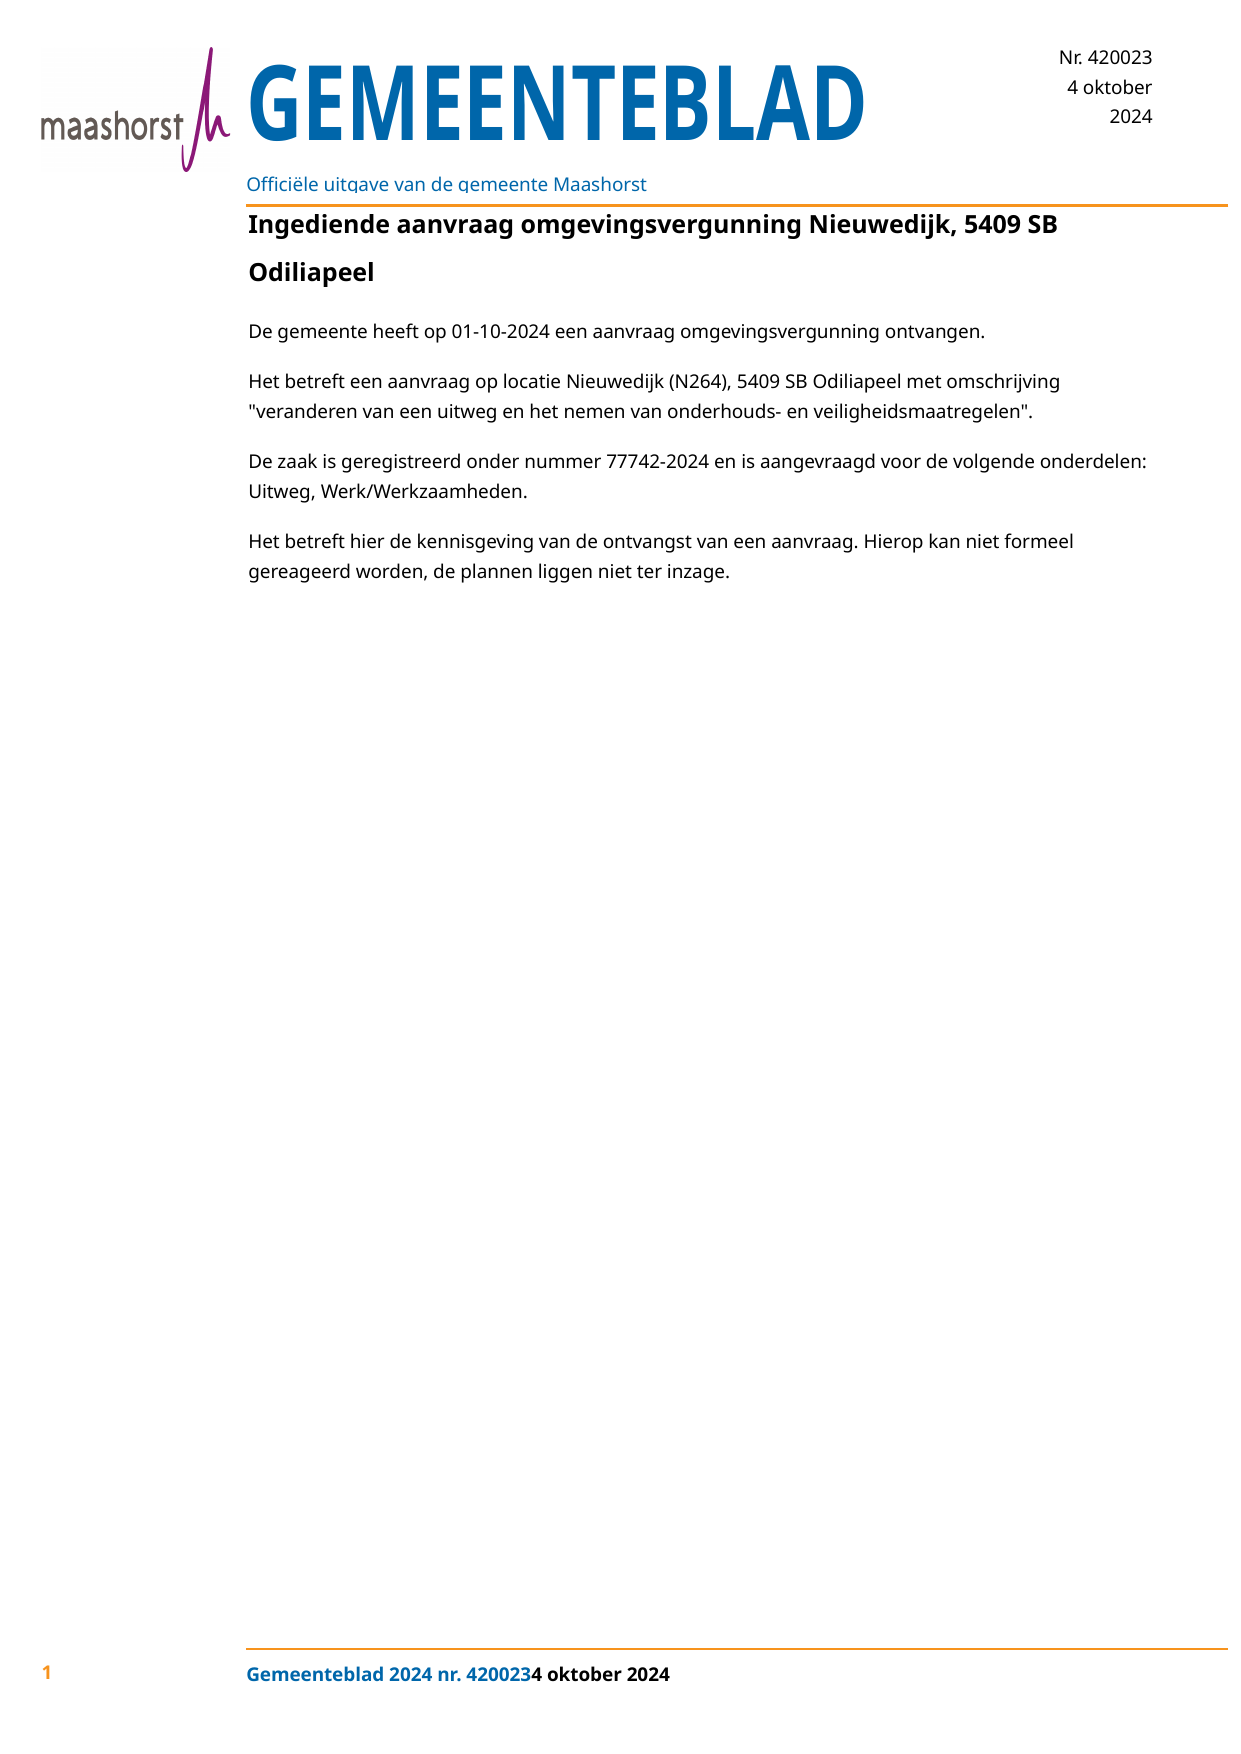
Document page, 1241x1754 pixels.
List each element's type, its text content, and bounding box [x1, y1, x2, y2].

text Het betreft een aanvraag op locatie Nieuwedijk (N264), 5409 SB Odiliapeel met omschrijving "veranderen van een uitweg en het nemen van onderhouds- en veiligheidsmaatregelen". [248, 368, 1152, 424]
text De zaak is geregistreerd onder nummer 77742-2024 en is aangevraagd voor de volgende onderdelen: Uitweg, Werk/Werkzaamheden. [248, 448, 1152, 504]
text De gemeente heeft op 01-10-2024 een aanvraag omgevingsvergunning ontvangen. [248, 318, 1152, 344]
picture [41, 47, 231, 172]
text Ingediende aanvraag omgevingsvergunning Nieuwedijk, 5409 SB Odiliapeel [248, 207, 1152, 288]
text Het betreft hier de kennisgeving van de ontvangst van een aanvraag. Hierop kan niet formeel gereageerd worden, de plannen liggen niet ter inzage. [248, 528, 1152, 584]
